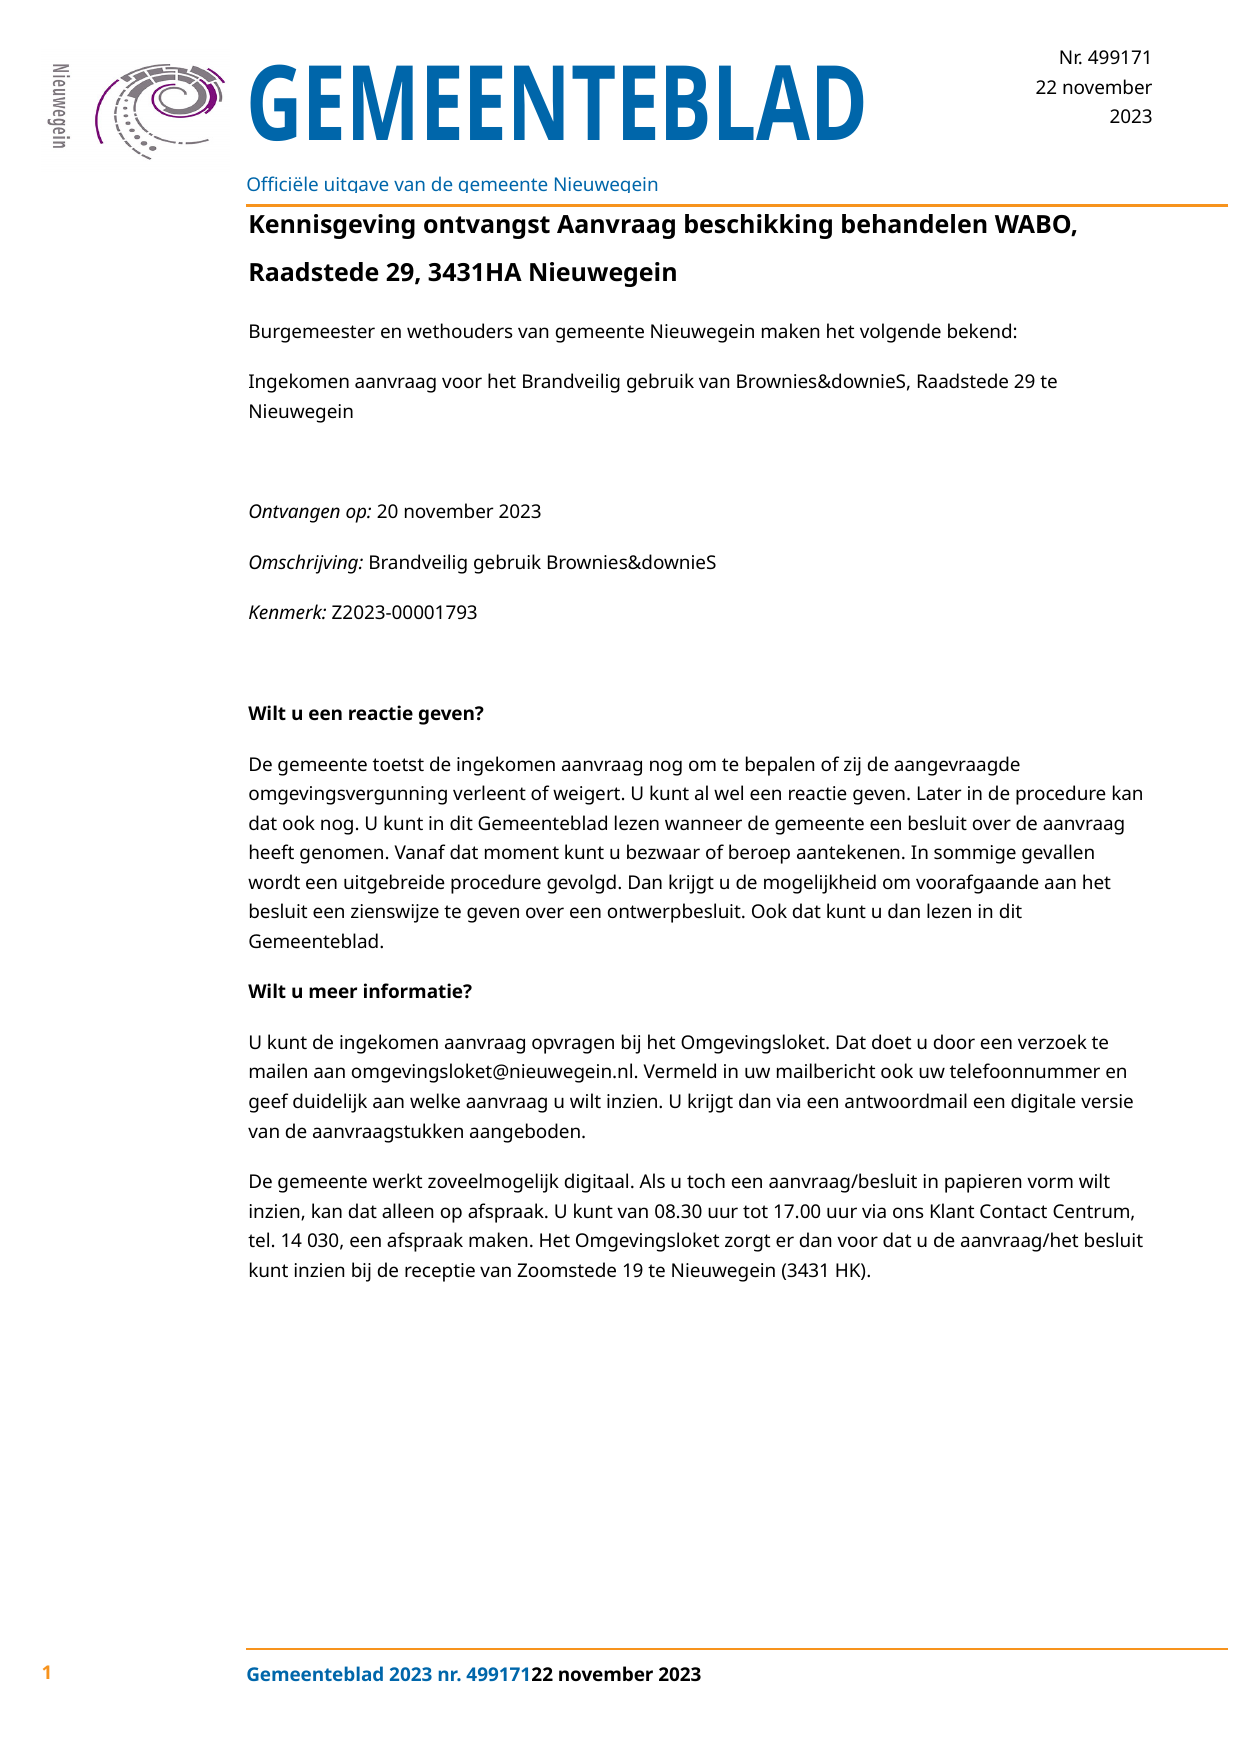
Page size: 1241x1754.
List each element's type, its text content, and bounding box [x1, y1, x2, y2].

text Burgemeester en wethouders van gemeente Nieuwegein maken het volgende bekend: [248, 318, 1152, 344]
text Kennisgeving ontvangst Aanvraag beschikking behandelen WABO, Raadstede 29, 3431HA Nieuwegein [248, 207, 1152, 288]
text Wilt u meer informatie? [248, 979, 1152, 1004]
text U kunt de ingekomen aanvraag opvragen bij het Omgevingsloket. Dat doet u door een verzoek te mailen aan omgevingsloket@nieuwegein.nl. Vermeld in uw mailbericht ook uw telefoonnummer en geef duidelijk aan welke aanvraag u wilt inzien. U krijgt dan via een antwoordmail een digitale versie van de aanvraagstukken aangeboden. [248, 1029, 1152, 1144]
text Ontvangen op: 20 november 2023 [248, 499, 1152, 524]
text Wilt u een reactie geven? [248, 700, 1152, 726]
text De gemeente werkt zoveelmogelijk digitaal. Als u toch een aanvraag/besluit in papieren vorm wilt inzien, kan dat alleen op afspraak. U kunt van 08.30 uur tot 17.00 uur via ons Klant Contact Centrum, tel. 14 030, een afspraak maken. Het Omgevingsloket zorgt er dan voor dat u de aanvraag/het besluit kunt inzien bij de receptie van Zoomstede 19 te Nieuwegein (3431 HK). [248, 1168, 1152, 1283]
text Ingekomen aanvraag voor het Brandveilig gebruik van Brownies&downieS, Raadstede 29 te Nieuwegein [248, 368, 1152, 424]
text Omschrijving: Brandveilig gebruik Brownies&downieS [248, 549, 1152, 575]
text Kenmerk: Z2023-00001793 [248, 599, 1152, 625]
text De gemeente toetst de ingekomen aanvraag nog om te bepalen of zij de aangevraagde omgevingsvergunning verleent of weigert. U kunt al wel een reactie geven. Later in de procedure kan dat ook nog. U kunt in dit Gemeenteblad lezen wanneer de gemeente een besluit over de aanvraag heeft genomen. Vanaf dat moment kunt u bezwaar of beroep aantekenen. In sommige gevallen wordt een uitgebreide procedure gevolgd. Dan krijgt u de mogelijkheid om voorafgaande aan het besluit een zienswijze te geven over een ontwerpbesluit. Ook dat kunt u dan lezen in dit Gemeenteblad. [248, 751, 1152, 954]
picture [41, 47, 231, 172]
